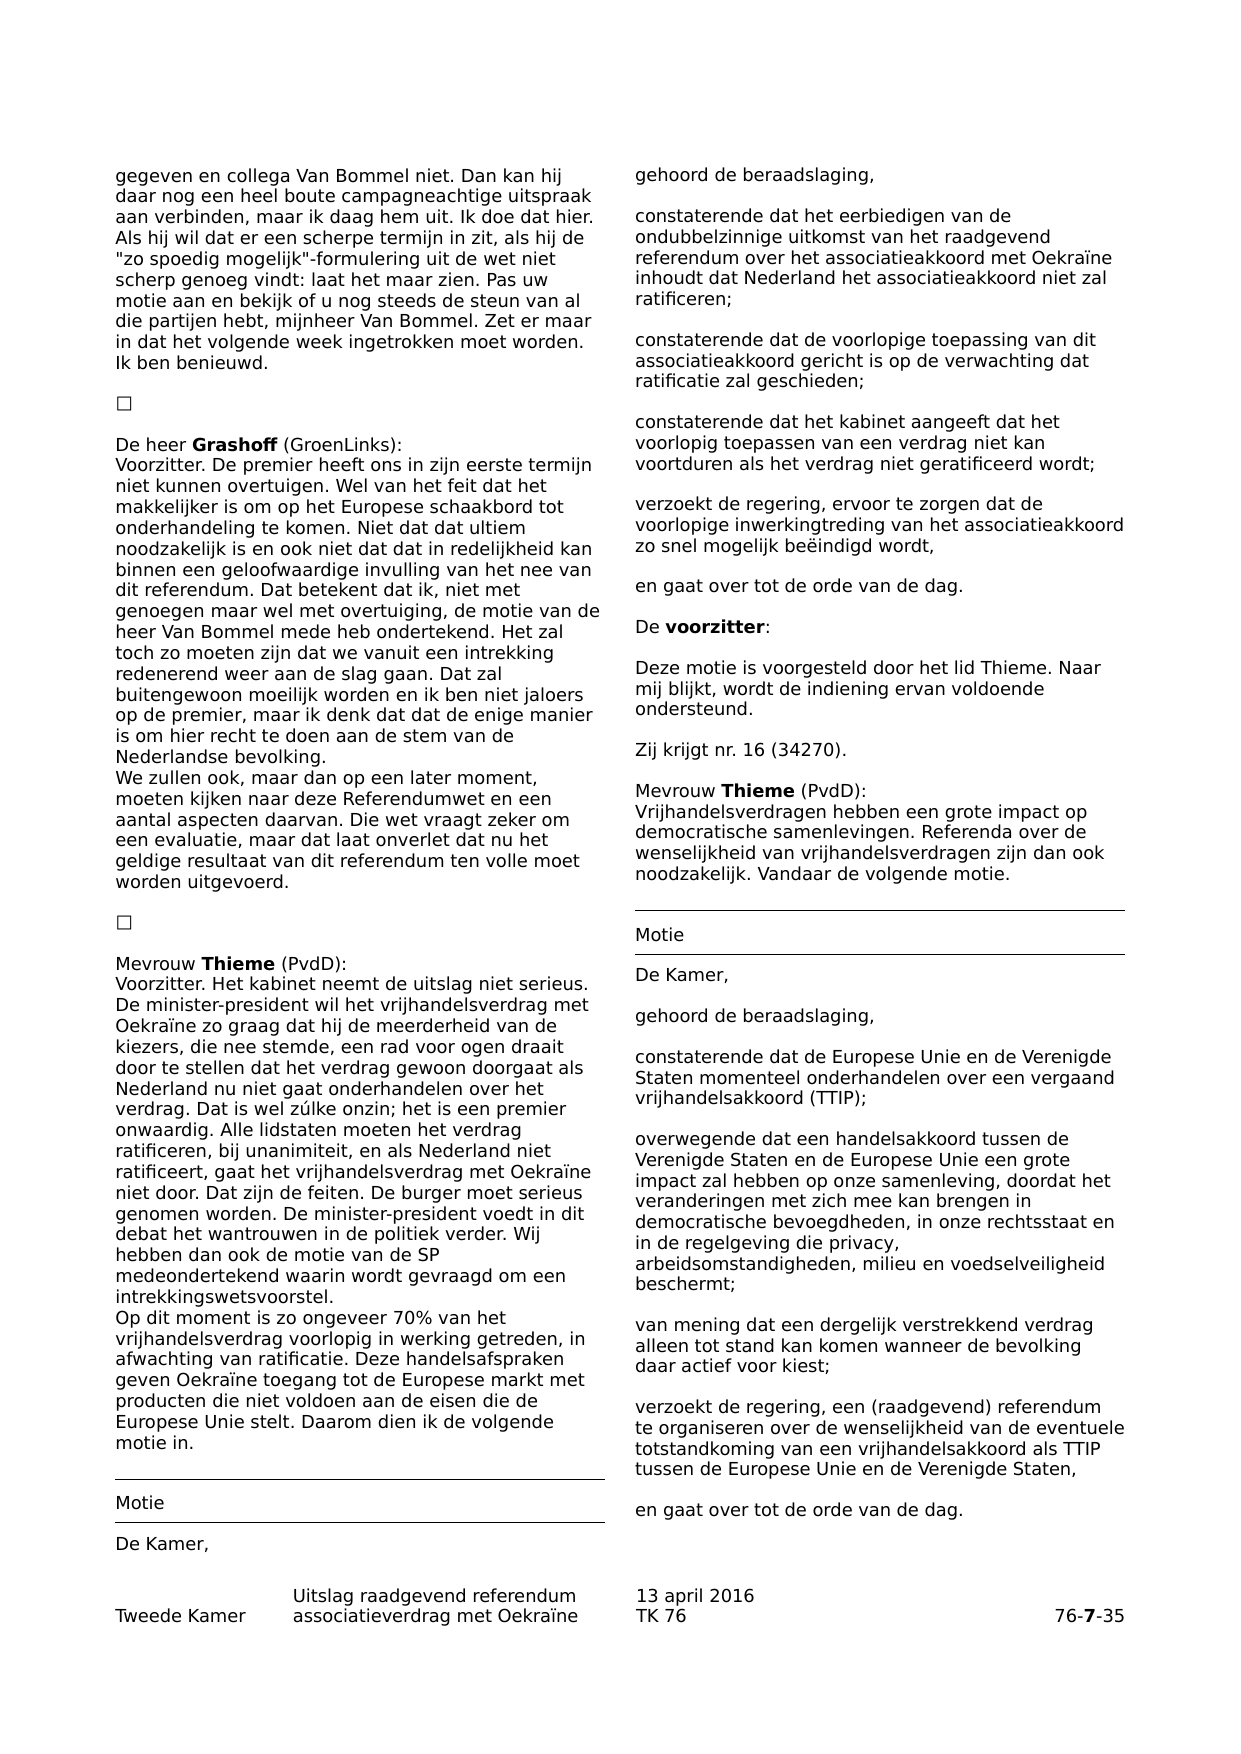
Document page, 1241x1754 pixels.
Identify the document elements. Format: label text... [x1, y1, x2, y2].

text en gaat over tot de orde van de dag. [635, 576, 1125, 597]
text en gaat over tot de orde van de dag. [635, 1500, 1125, 1521]
text Voorzitter. De premier heeft ons in zijn eerste termijn niet kunnen overtuigen. Wel van het feit dat het makkelijker is om op het Europese schaakbord tot onderhandeling te komen. Niet dat dat ultiem noodzakelijk is en ook niet dat dat in redelijkheid kan binnen een geloofwaardige invulling van het nee van dit referendum. Dat betekent dat ik, niet met genoegen maar wel met overtuiging, de motie van de heer Van Bommel mede heb ondertekend. Het zal toch zo moeten zijn dat we vanuit een intrekking redenerend weer aan de slag gaan. Dat zal buitengewoon moeilijk worden en ik ben niet jaloers op de premier, maar ik denk dat dat de enige manier is om hier recht te doen aan de stem van de Nederlandse bevolking. [115, 455, 605, 768]
text Mevrouw Thieme (PvdD): [115, 953, 605, 974]
text verzoekt de regering, ervoor te zorgen dat de voorlopige inwerkingtreding van het associatieakkoord zo snel mogelijk beëindigd wordt, [635, 494, 1125, 556]
text De heer Grashoff (GroenLinks): [115, 434, 605, 455]
text gegeven en collega Van Bommel niet. Dan kan hij daar nog een heel boute campagneachtige uitspraak aan verbinden, maar ik daag hem uit. Ik doe dat hier. Als hij wil dat er een scherpe termijn in zit, als hij de "zo spoedig mogelijk"-formulering uit de wet niet scherp genoeg vindt: laat het maar zien. Pas uw motie aan en bekijk of u nog steeds de steun van al die partijen hebt, mijnheer Van Bommel. Zet er maar in dat het volgende week ingetrokken moet worden. Ik ben benieuwd. [115, 165, 605, 374]
text ⬜ [115, 394, 605, 414]
text De voorzitter: [635, 617, 1125, 638]
text constaterende dat het kabinet aangeeft dat het voorlopig toepassen van een verdrag niet kan voortduren als het verdrag niet geratificeerd wordt; [635, 412, 1125, 474]
text De Kamer, [115, 1534, 605, 1554]
text van mening dat een dergelijk verstrekkend verdrag alleen tot stand kan komen wanneer de bevolking daar actief voor kiest; [635, 1315, 1125, 1377]
text verzoekt de regering, een (raadgevend) referendum te organiseren over de wenselijkheid van de eventuele totstandkoming van een vrijhandelsakkoord als TTIP tussen de Europese Unie en de Verenigde Staten, [635, 1397, 1125, 1480]
text De Kamer, [635, 965, 1125, 986]
text ⬜ [115, 913, 605, 933]
text constaterende dat de Europese Unie en de Verenigde Staten momenteel onderhandelen over een vergaand vrijhandelsakkoord (TTIP); [635, 1047, 1125, 1109]
text Deze motie is voorgesteld door het lid Thieme. Naar mij blijkt, wordt de indiening ervan voldoende ondersteund. [635, 658, 1125, 720]
text Zij krijgt nr. 16 (34270). [635, 740, 1125, 761]
text Motie [635, 924, 1125, 945]
text Vrijhandelsverdragen hebben een grote impact op democratische samenlevingen. Referenda over de wenselijkheid van vrijhandelsverdragen zijn dan ook noodzakelijk. Vandaar de volgende motie. [635, 801, 1125, 885]
text constaterende dat de voorlopige toepassing van dit associatieakkoord gericht is op de verwachting dat ratificatie zal geschieden; [635, 330, 1125, 392]
text Motie [115, 1493, 605, 1514]
text Op dit moment is zo ongeveer 70% van het vrijhandelsverdrag voorlopig in werking getreden, in afwachting van ratificatie. Deze handelsafspraken geven Oekraïne toegang tot de Europese markt met producten die niet voldoen aan de eisen die de Europese Unie stelt. Daarom dien ik de volgende motie in. [115, 1307, 605, 1453]
text gehoord de beraadslaging, [635, 1006, 1125, 1027]
text overwegende dat een handelsakkoord tussen de Verenigde Staten en de Europese Unie een grote impact zal hebben op onze samenleving, doordat het veranderingen met zich mee kan brengen in democratische bevoegdheden, in onze rechtsstaat en in de regelgeving die privacy, arbeidsomstandigheden, milieu en voedselveiligheid beschermt; [635, 1129, 1125, 1295]
text Voorzitter. Het kabinet neemt de uitslag niet serieus. De minister-president wil het vrijhandelsverdrag met Oekraïne zo graag dat hij de meerderheid van de kiezers, die nee stemde, een rad voor ogen draait door te stellen dat het verdrag gewoon doorgaat als Nederland nu niet gaat onderhandelen over het verdrag. Dat is wel zúlke onzin; het is een premier onwaardig. Alle lidstaten moeten het verdrag ratificeren, bij unanimiteit, en als Nederland niet ratificeert, gaat het vrijhandelsverdrag met Oekraïne niet door. Dat zijn de feiten. De burger moet serieus genomen worden. De minister-president voedt in dit debat het wantrouwen in de politiek verder. Wij hebben dan ook de motie van de SP medeondertekend waarin wordt gevraagd om een intrekkingswetsvoorstel. [115, 974, 605, 1307]
text constaterende dat het eerbiedigen van de ondubbelzinnige uitkomst van het raadgevend referendum over het associatieakkoord met Oekraïne inhoudt dat Nederland het associatieakkoord niet zal ratificeren; [635, 206, 1125, 310]
text gehoord de beraadslaging, [635, 165, 1125, 186]
text We zullen ook, maar dan op een later moment, moeten kijken naar deze Referendumwet en een aantal aspecten daarvan. Die wet vraagt zeker om een evaluatie, maar dat laat onverlet dat nu het geldige resultaat van dit referendum ten volle moet worden uitgevoerd. [115, 768, 605, 893]
text Mevrouw Thieme (PvdD): [635, 781, 1125, 801]
